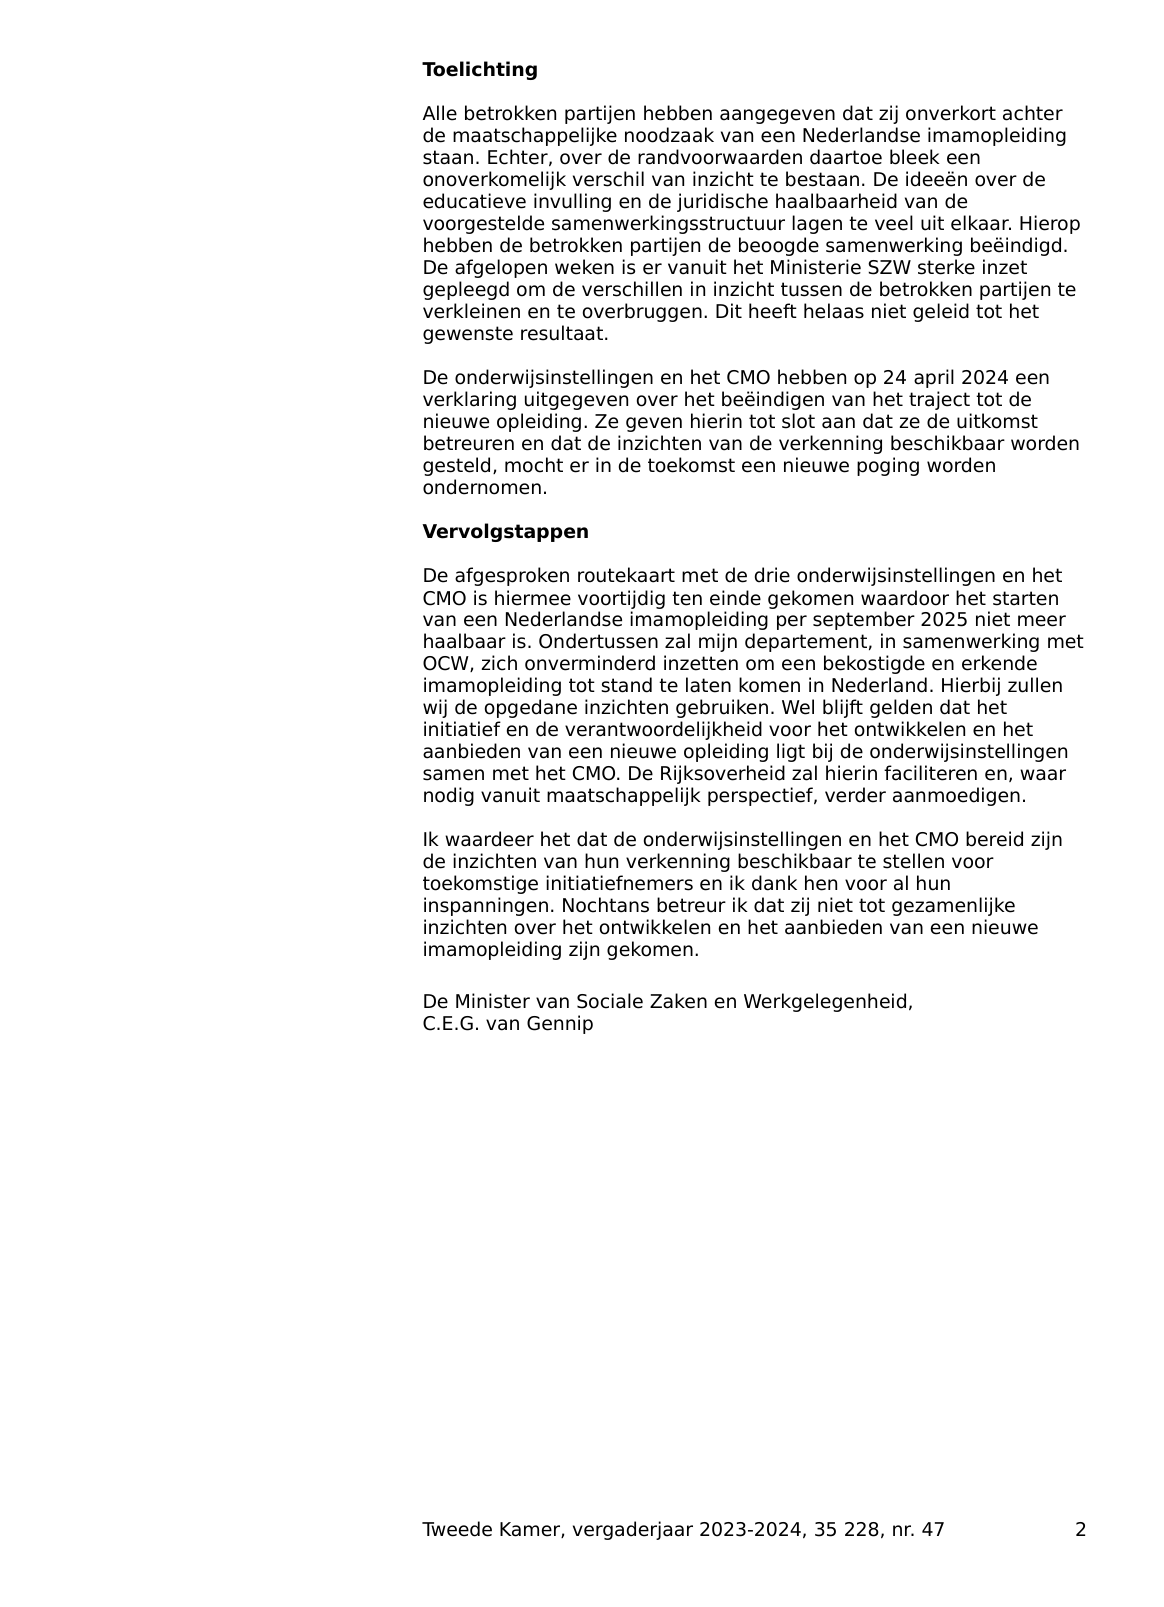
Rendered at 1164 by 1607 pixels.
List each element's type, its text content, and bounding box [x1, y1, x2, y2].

text Ik waardeer het dat de onderwijsinstellingen en het CMO bereid zijn de inzichten van hun verkenning beschikbaar te stellen voor toekomstige initiatiefnemers en ik dank hen voor al hun inspanningen. Nochtans betreur ik dat zij niet tot gezamenlijke inzichten over het ontwikkelen en het aanbieden van een nieuwe imamopleiding zijn gekomen. [422, 829, 1087, 961]
subtitle Vervolgstappen [422, 521, 1087, 543]
text Alle betrokken partijen hebben aangegeven dat zij onverkort achter de maatschappelijke noodzaak van een Nederlandse imamopleiding staan. Echter, over de randvoorwaarden daartoe bleek een onoverkomelijk verschil van inzicht te bestaan. De ideeën over de educatieve invulling en de juridische haalbaarheid van de voorgestelde samenwerkingsstructuur lagen te veel uit elkaar. Hierop hebben de betrokken partijen de beoogde samenwerking beëindigd. [422, 103, 1087, 257]
text De afgesproken routekaart met de drie onderwijsinstellingen en het CMO is hiermee voortijdig ten einde gekomen waardoor het starten van een Nederlandse imamopleiding per september 2025 niet meer haalbaar is. Ondertussen zal mijn departement, in samenwerking met OCW, zich onverminderd inzetten om een bekostigde en erkende imamopleiding tot stand te laten komen in Nederland. Hierbij zullen wij de opgedane inzichten gebruiken. Wel blijft gelden dat het initiatief en de verantwoordelijkheid voor het ontwikkelen en het aanbieden van een nieuwe opleiding ligt bij de onderwijsinstellingen samen met het CMO. De Rijksoverheid zal hierin faciliteren en, waar nodig vanuit maatschappelijk perspectief, verder aanmoedigen. [422, 565, 1087, 807]
text De Minister van Sociale Zaken en Werkgelegenheid, C.E.G. van Gennip [422, 991, 1087, 1035]
text De onderwijsinstellingen en het CMO hebben op 24 april 2024 een verklaring uitgegeven over het beëindigen van het traject tot de nieuwe opleiding. Ze geven hierin tot slot aan dat ze de uitkomst betreuren en dat de inzichten van de verkenning beschikbaar worden gesteld, mocht er in de toekomst een nieuwe poging worden ondernomen. [422, 367, 1087, 499]
subtitle Toelichting [422, 59, 1087, 81]
text De afgelopen weken is er vanuit het Ministerie SZW sterke inzet gepleegd om de verschillen in inzicht tussen de betrokken partijen te verkleinen en te overbruggen. Dit heeft helaas niet geleid tot het gewenste resultaat. [422, 257, 1087, 345]
